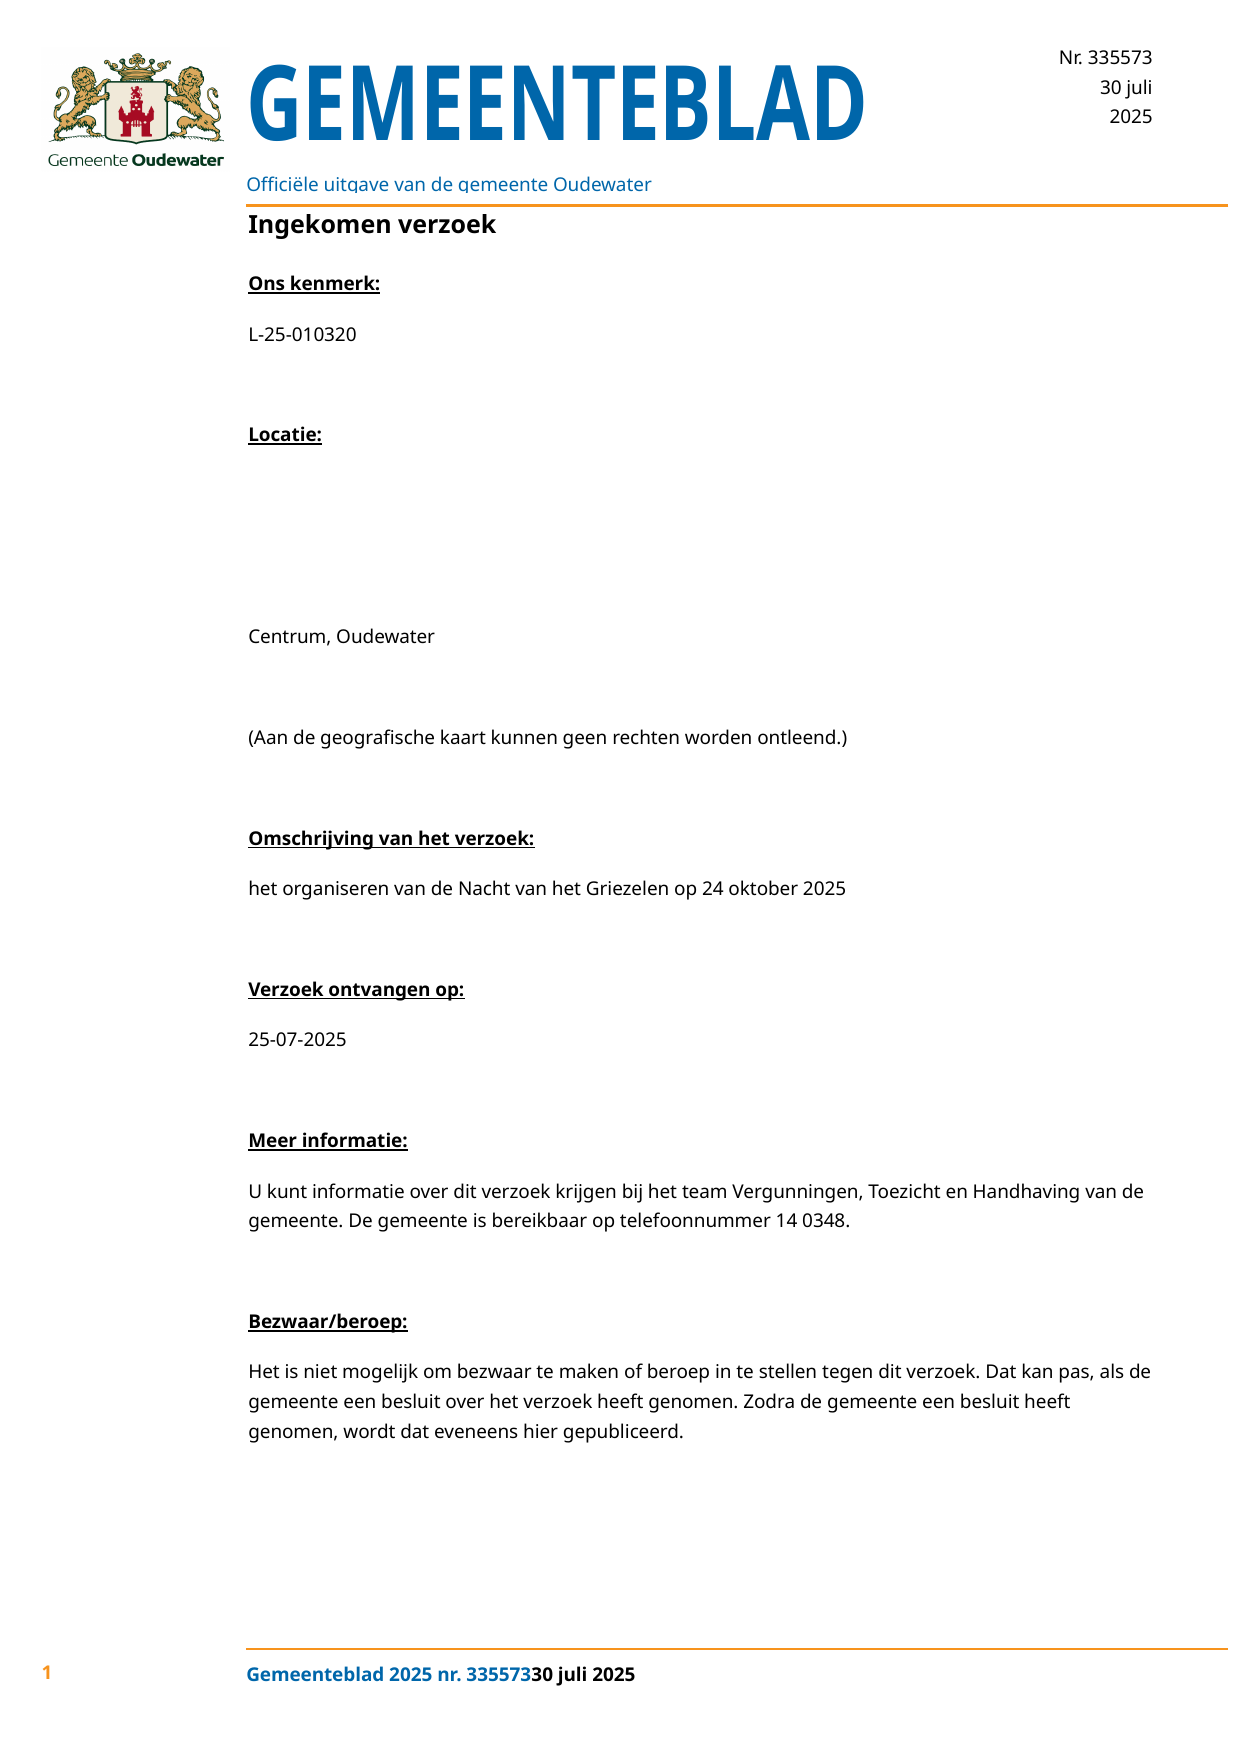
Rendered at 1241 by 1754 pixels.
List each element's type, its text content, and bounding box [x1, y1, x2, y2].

text Ingekomen verzoek [248, 207, 1152, 241]
text Meer informatie: [248, 1127, 1152, 1153]
text Omschrijving van het verzoek: [248, 825, 1152, 851]
text Het is niet mogelijk om bezwaar te maken of beroep in te stellen tegen dit verzoek. Dat kan pas, als de gemeente een besluit over het verzoek heeft genomen. Zodra de gemeente een besluit heeft genomen, wordt dat eveneens hier gepubliceerd. [248, 1359, 1152, 1443]
text U kunt informatie over dit verzoek krijgen bij het team Vergunningen, Toezicht en Handhaving van de gemeente. De gemeente is bereikbaar op telefoonnummer 14 0348. [248, 1178, 1152, 1233]
text Ons kenmerk: [248, 270, 1152, 296]
text (Aan de geografische kaart kunnen geen rechten worden ontleend.) [248, 724, 1152, 750]
text Centrum, Oudewater [248, 623, 1152, 649]
text 25-07-2025 [248, 1027, 1152, 1052]
text L-25-010320 [248, 321, 1152, 346]
text Verzoek ontvangen op: [248, 976, 1152, 1002]
text Locatie: [248, 422, 1152, 447]
text Bezwaar/beroep: [248, 1308, 1152, 1334]
picture [41, 47, 231, 172]
text het organiseren van de Nacht van het Griezelen op 24 oktober 2025 [248, 875, 1152, 901]
